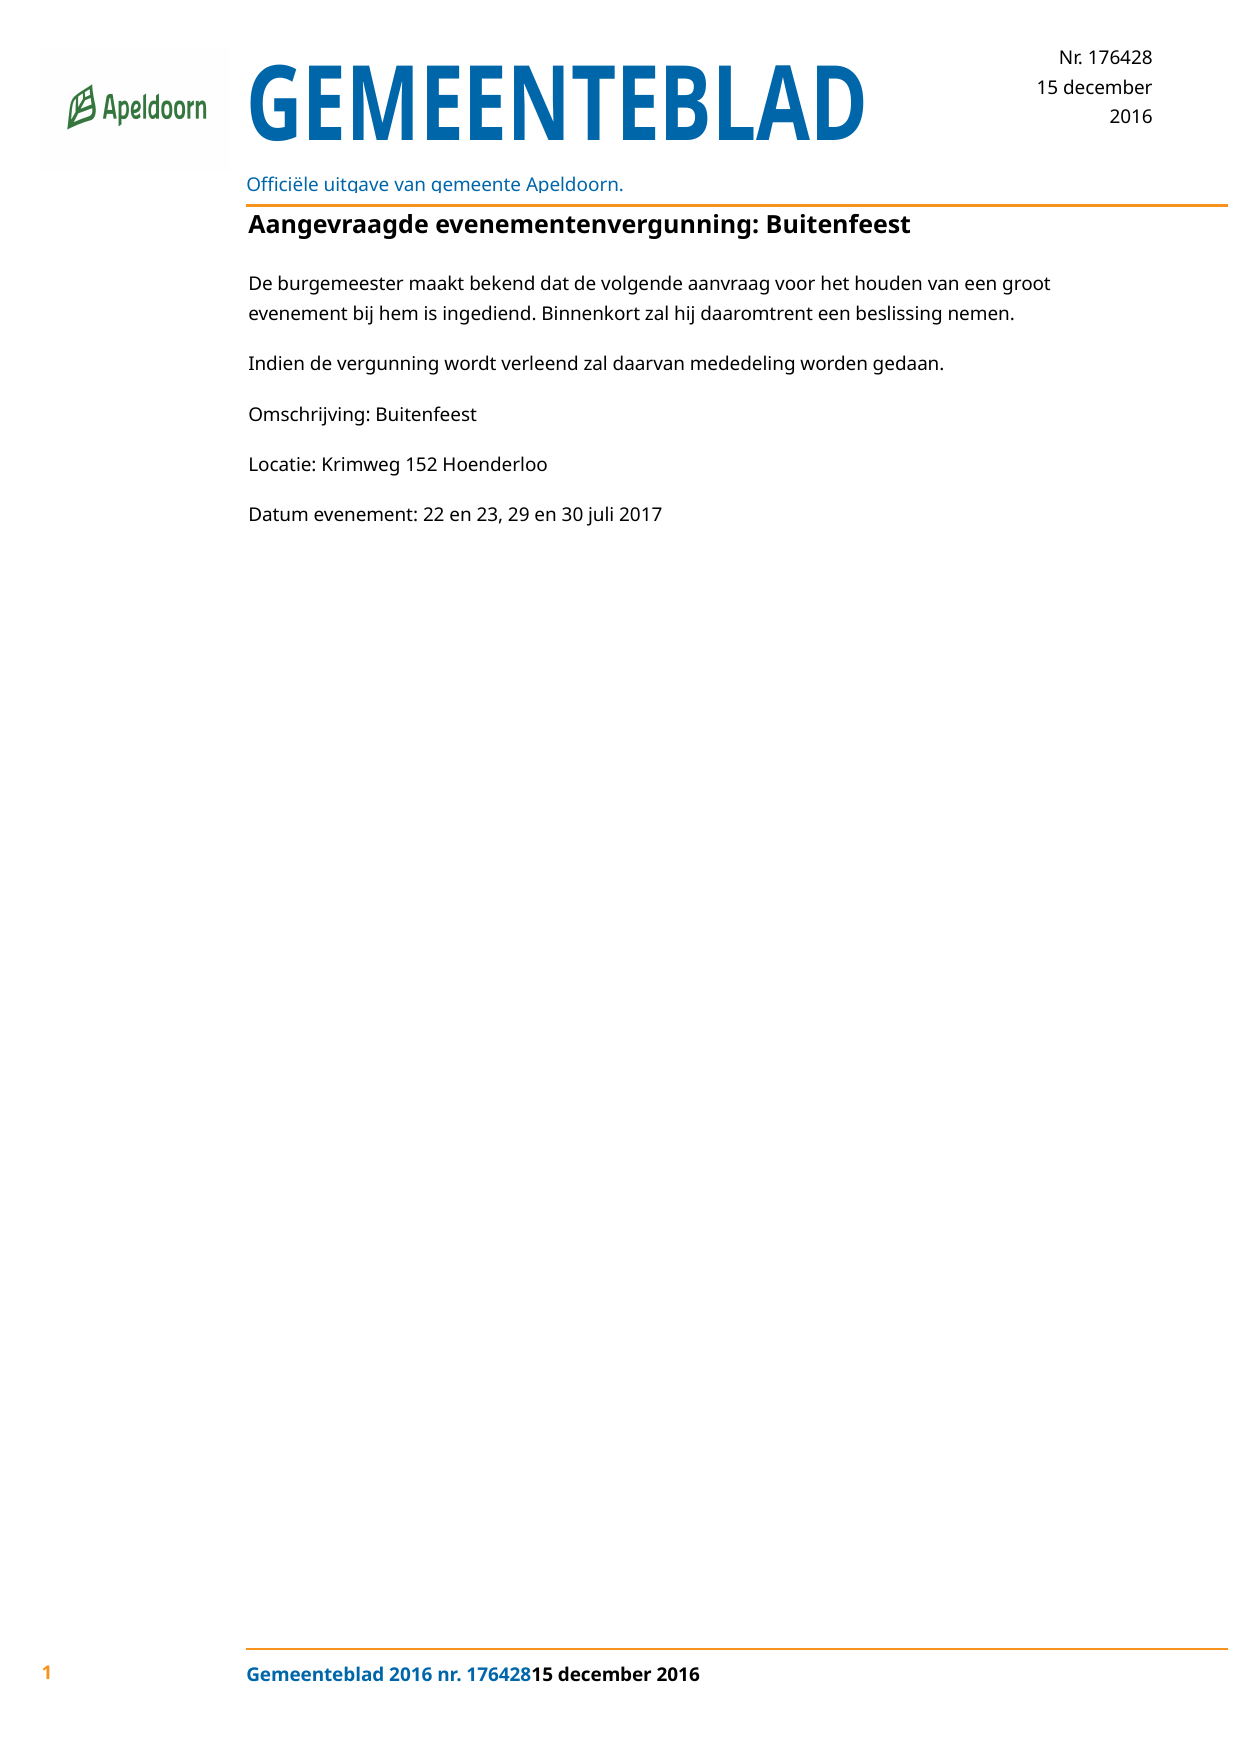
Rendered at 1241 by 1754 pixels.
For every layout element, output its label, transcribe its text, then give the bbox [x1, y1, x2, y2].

text Omschrijving: Buitenfeest [248, 401, 1152, 426]
text Indien de vergunning wordt verleend zal daarvan mededeling worden gedaan. [248, 350, 1152, 376]
text Datum evenement: 22 en 23, 29 en 30 juli 2017 [248, 502, 1152, 527]
text De burgemeester maakt bekend dat de volgende aanvraag voor het houden van een groot evenement bij hem is ingediend. Binnenkort zal hij daaromtrent een beslissing nemen. [248, 270, 1152, 326]
picture [41, 47, 231, 172]
text Locatie: Krimweg 152 Hoenderloo [248, 451, 1152, 477]
text Aangevraagde evenementenvergunning: Buitenfeest [248, 207, 1152, 241]
